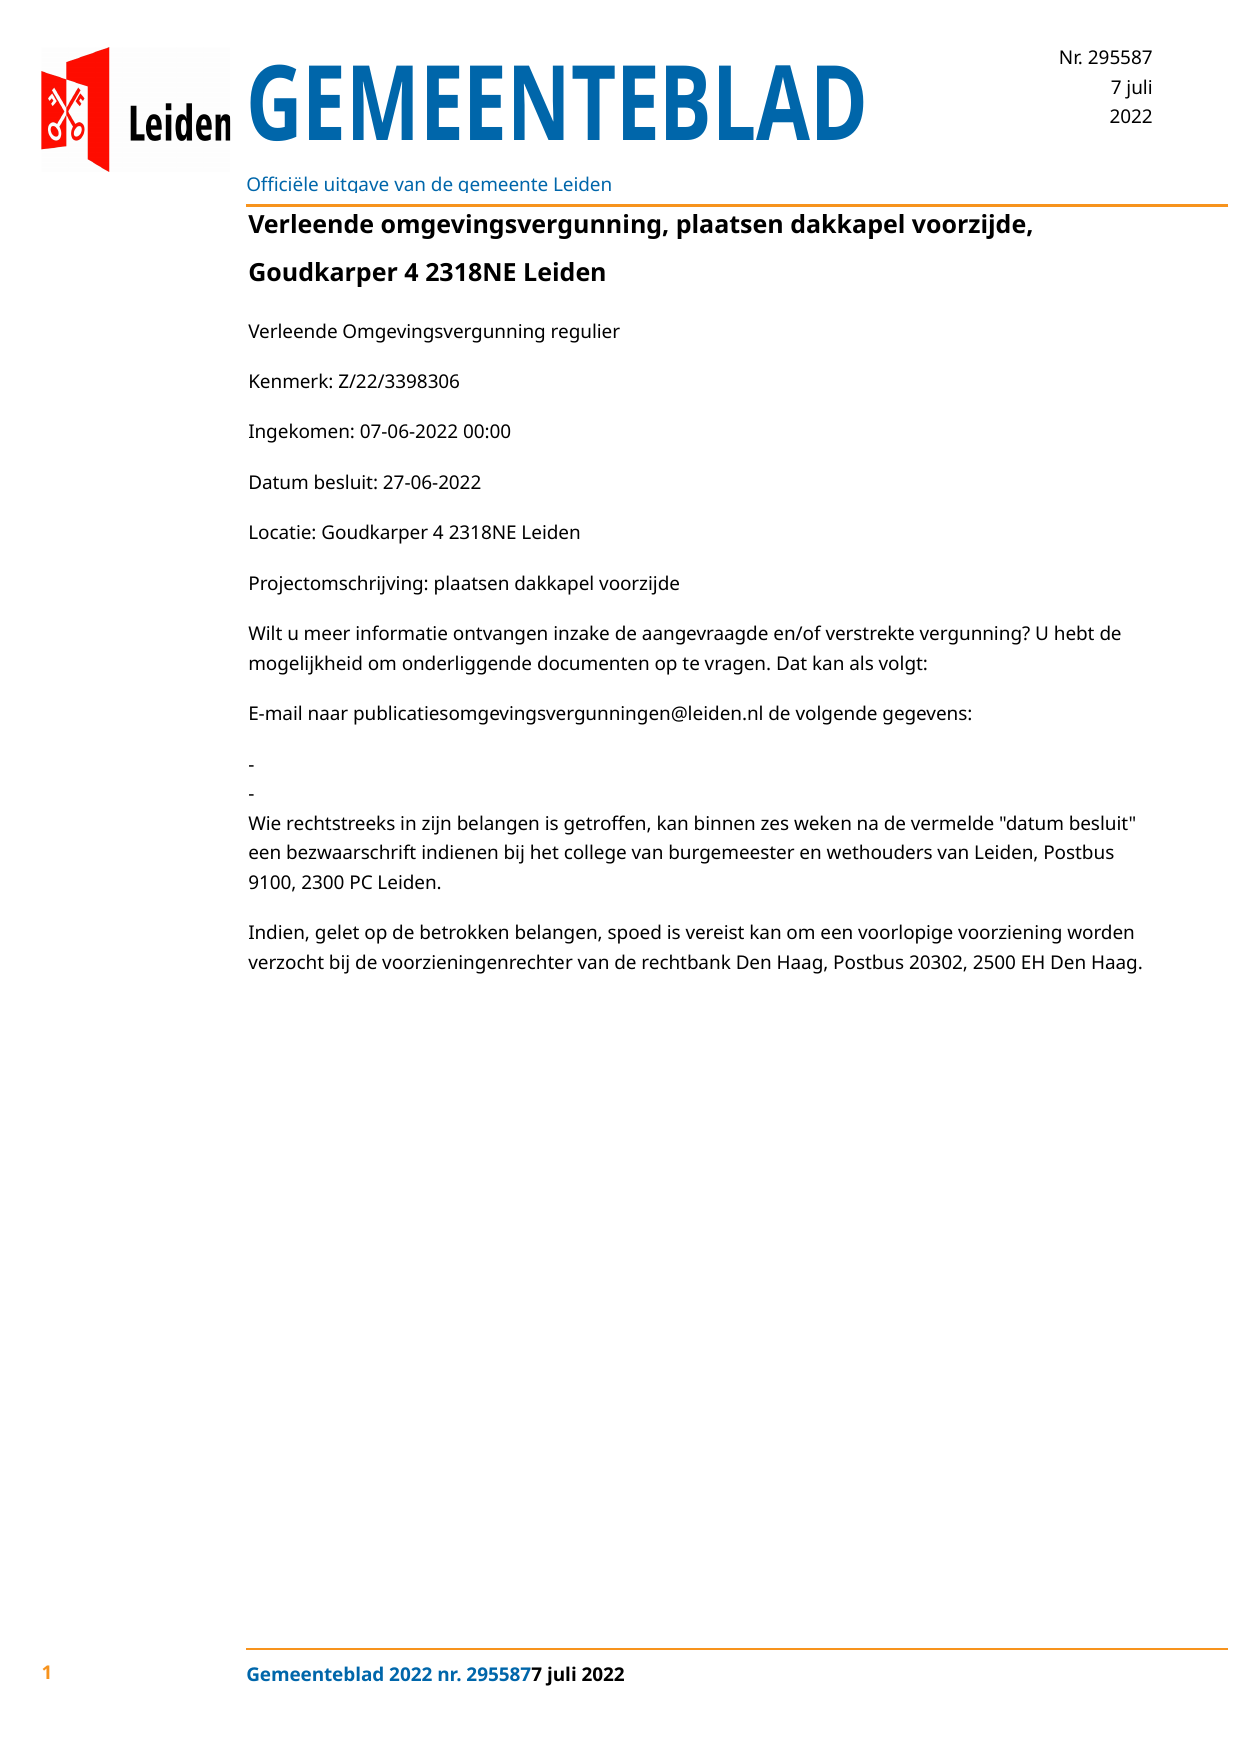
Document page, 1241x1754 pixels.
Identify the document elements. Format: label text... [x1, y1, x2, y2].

text Wilt u meer informatie ontvangen inzake de aangevraagde en/of verstrekte vergunning? U hebt de mogelijkheid om onderliggende documenten op te vragen. Dat kan als volgt: [248, 620, 1152, 676]
picture [41, 47, 231, 172]
text Datum besluit: 27-06-2022 [248, 469, 1152, 495]
text Kenmerk: Z/22/3398306 [248, 368, 1152, 394]
text Ingekomen: 07-06-2022 00:00 [248, 419, 1152, 444]
text Wie rechtstreeks in zijn belangen is getroffen, kan binnen zes weken na de vermelde "datum besluit" een bezwaarschrift indienen bij het college van burgemeester en wethouders van Leiden, Postbus 9100, 2300 PC Leiden. [248, 810, 1152, 895]
text E-mail naar publicatiesomgevingsvergunningen@leiden.nl de volgende gegevens: [248, 700, 1152, 726]
text Indien, gelet op de betrokken belangen, spoed is vereist kan om een voorlopige voorziening worden verzocht bij de voorzieningenrechter van de rechtbank Den Haag, Postbus 20302, 2500 EH Den Haag. [248, 919, 1152, 975]
text Locatie: Goudkarper 4 2318NE Leiden [248, 519, 1152, 545]
text Projectomschrijving: plaatsen dakkapel voorzijde [248, 570, 1152, 596]
text Verleende omgevingsvergunning, plaatsen dakkapel voorzijde, Goudkarper 4 2318NE Leiden [248, 207, 1152, 288]
text Verleende Omgevingsvergunning regulier [248, 318, 1152, 344]
